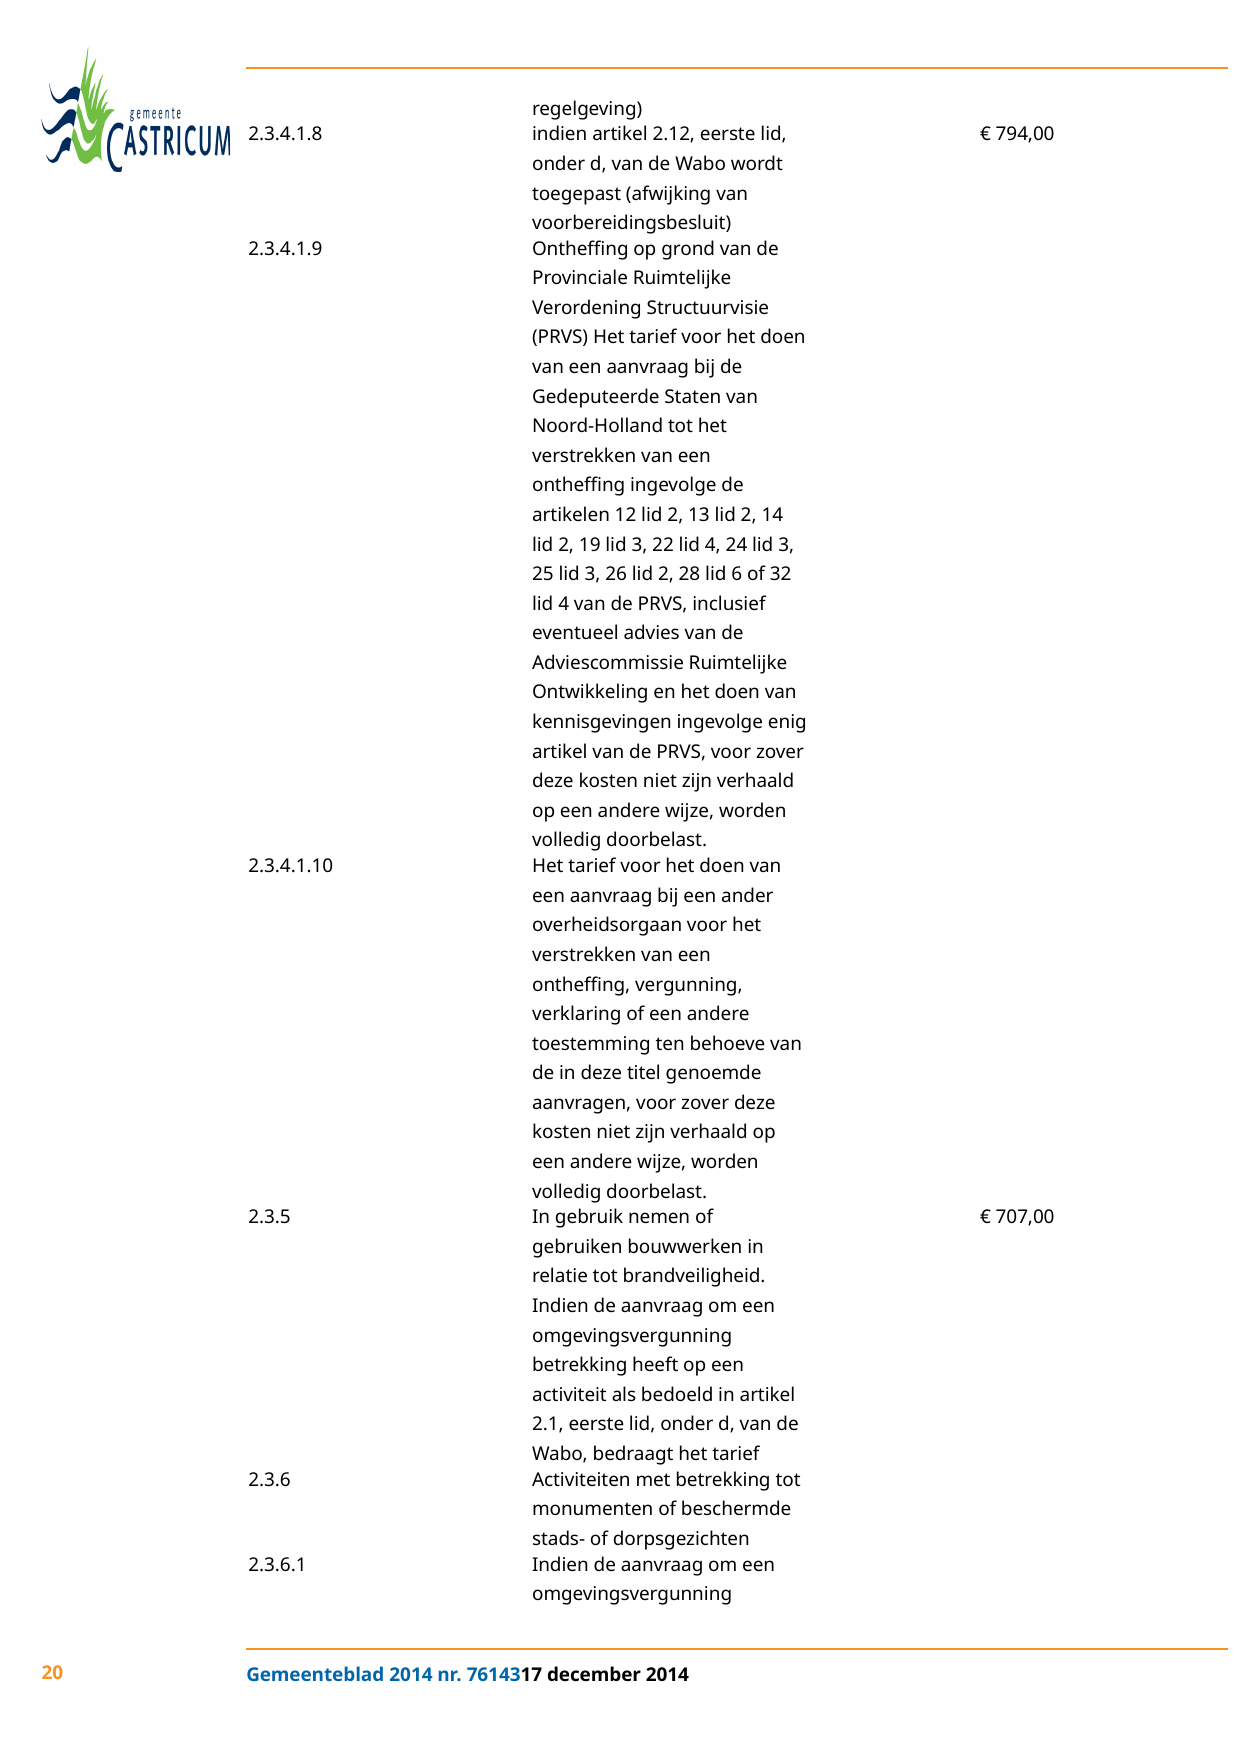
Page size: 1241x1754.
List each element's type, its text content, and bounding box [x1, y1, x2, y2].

table_cell [808, 1466, 980, 1551]
table_cell Ontheffing op grond van de Provinciale Ruimtelijke Verordening Structuurvisie (PRVS) Het tarief voor het doen van een aanvraag bij de Gedeputeerde Staten van Noord-Holland tot het verstrekken van een ontheffing ingevolge de artikelen 12 lid 2, 13 lid 2, 14 lid 2, 19 lid 3, 22 lid 4, 24 lid 3, 25 lid 3, 26 lid 2, 28 lid 6 of 32 lid 4 van de PRVS, inclusief eventueel advies van de Adviescommissie Ruimtelijke Ontwikkeling en het doen van kennisgevingen ingevolge enig artikel van de PRVS, voor zover deze kosten niet zijn verhaald op een andere wijze, worden volledig doorbelast. [532, 235, 808, 852]
table_cell 2.3.4.1.9 [248, 235, 532, 852]
table_cell Activiteiten met betrekking tot monumenten of beschermde stads- of dorpsgezichten [532, 1466, 808, 1551]
table_cell regelgeving) [532, 95, 808, 121]
table_cell [808, 853, 980, 1203]
table_cell 2.3.5 [248, 1204, 532, 1466]
table_cell [248, 95, 532, 121]
table_cell [808, 121, 980, 235]
table_cell Indien de aanvraag om een omgevingsvergunning [532, 1551, 808, 1606]
table_cell [808, 1551, 980, 1606]
table_cell € 794,00 [980, 121, 1152, 235]
table_cell [980, 95, 1152, 121]
table_cell indien artikel 2.12, eerste lid, onder d, van de Wabo wordt toegepast (afwijking van voorbereidingsbesluit) [532, 121, 808, 235]
table_cell [980, 1551, 1152, 1606]
table_cell Het tarief voor het doen van een aanvraag bij een ander overheidsorgaan voor het verstrekken van een ontheffing, vergunning, verklaring of een andere toestemming ten behoeve van de in deze titel genoemde aanvragen, voor zover deze kosten niet zijn verhaald op een andere wijze, worden volledig doorbelast. [532, 853, 808, 1203]
picture [41, 47, 231, 172]
table_cell [808, 235, 980, 852]
table_cell € 707,00 [980, 1204, 1152, 1466]
table_cell 2.3.4.1.8 [248, 121, 532, 235]
table_cell 2.3.4.1.10 [248, 853, 532, 1203]
table_cell In gebruik nemen of gebruiken bouwwerken in relatie tot brandveiligheid. Indien de aanvraag om een omgevingsvergunning betrekking heeft op een activiteit als bedoeld in artikel 2.1, eerste lid, onder d, van de Wabo, bedraagt het tarief [532, 1204, 808, 1466]
table_cell 2.3.6.1 [248, 1551, 532, 1606]
table_cell 2.3.6 [248, 1466, 532, 1551]
table_cell [808, 95, 980, 121]
table_cell [808, 1204, 980, 1466]
table_cell [980, 1466, 1152, 1551]
table_cell [980, 235, 1152, 852]
table_cell [980, 853, 1152, 1203]
